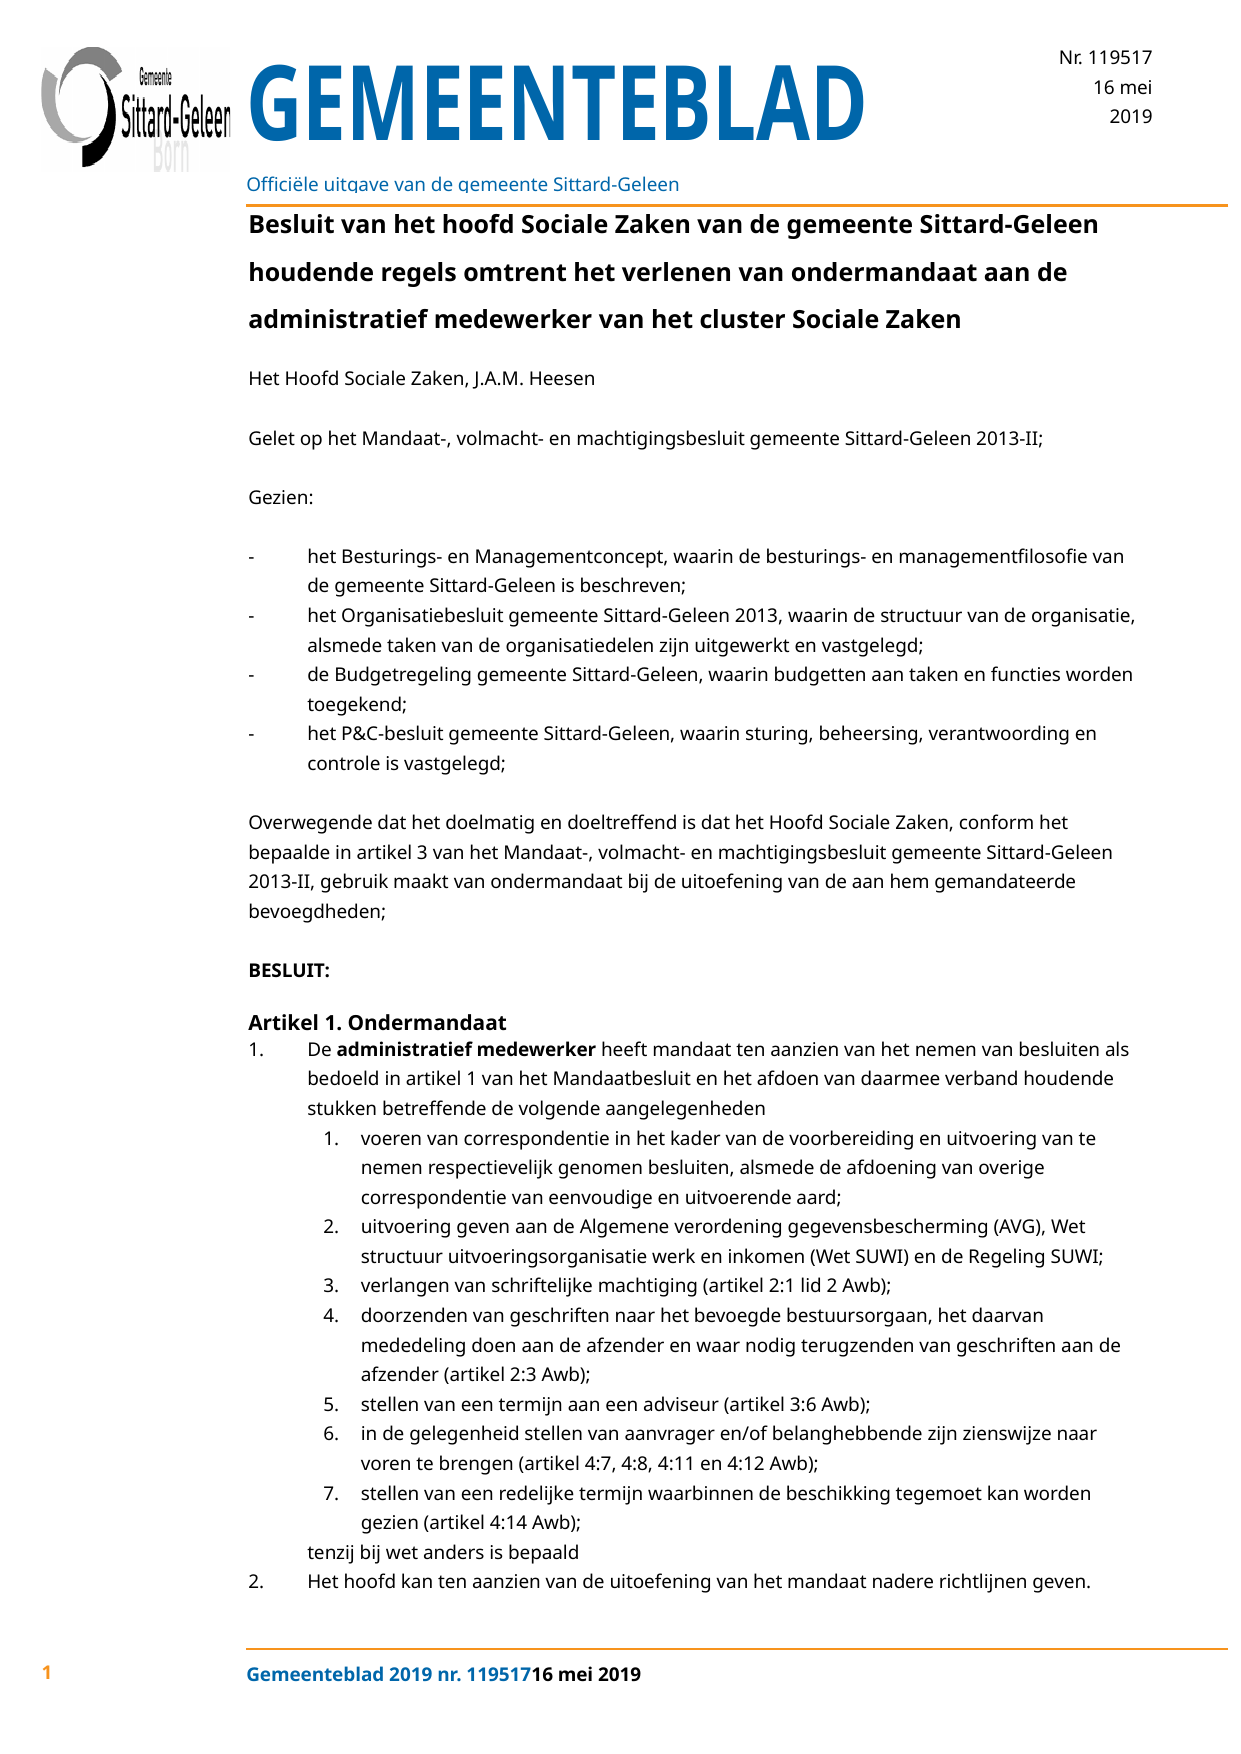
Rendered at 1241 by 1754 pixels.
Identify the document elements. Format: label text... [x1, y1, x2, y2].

list het P&C-besluit gemeente Sittard-Geleen, waarin sturing, beheersing, verantwoording en controle is vastgelegd; [248, 721, 1152, 776]
text Besluit van het hoofd Sociale Zaken van de gemeente Sittard-Geleen houdende regels omtrent het verlenen van ondermandaat aan de administratief medewerker van het cluster Sociale Zaken [248, 207, 1152, 336]
list uitvoering geven aan de Algemene verordening gegevensbescherming (AVG), Wet structuur uitvoeringsorganisatie werk en inkomen (Wet SUWI) en de Regeling SUWI; [323, 1213, 1152, 1269]
list in de gelegenheid stellen van aanvrager en/of belanghebbende zijn zienswijze naar voren te brengen (artikel 4:7, 4:8, 4:11 en 4:12 Awb); [323, 1421, 1152, 1476]
list doorzenden van geschriften naar het bevoegde bestuursorgaan, het daarvan mededeling doen aan de afzender en waar nodig terugzenden van geschriften aan de afzender (artikel 2:3 Awb); [323, 1302, 1152, 1387]
text Overwegende dat het doelmatig en doeltreffend is dat het Hoofd Sociale Zaken, conform het bepaalde in artikel 3 van het Mandaat-, volmacht- en machtigingsbesluit gemeente Sittard-Geleen 2013-II, gebruik maakt van ondermandaat bij de uitoefening van de aan hem gemandateerde bevoegdheden; [248, 809, 1152, 924]
list Het hoofd kan ten aanzien van de uitoefening van het mandaat nadere richtlijnen geven. [248, 1568, 1152, 1594]
list voeren van correspondentie in het kader van de voorbereiding en uitvoering van te nemen respectievelijk genomen besluiten, alsmede de afdoening van overige correspondentie van eenvoudige en uitvoerende aard; [323, 1125, 1152, 1210]
list stellen van een termijn aan een adviseur (artikel 3:6 Awb); [323, 1391, 1152, 1417]
picture [41, 47, 231, 172]
list de Budgetregeling gemeente Sittard-Geleen, waarin budgetten aan taken en functies worden toegekend; [248, 661, 1152, 717]
text Artikel 1. Ondermandaat [248, 1008, 1152, 1036]
list De administratief medewerker heeft mandaat ten aanzien van het nemen van besluiten als bedoeld in artikel 1 van het Mandaatbesluit en het afdoen van daarmee verband houdende stukken betreffende de volgende aangelegenheden [248, 1036, 1152, 1121]
list het Organisatiebesluit gemeente Sittard-Geleen 2013, waarin de structuur van de organisatie, alsmede taken van de organisatiedelen zijn uitgewerkt en vastgelegd; [248, 602, 1152, 657]
text Het Hoofd Sociale Zaken, J.A.M. Heesen [248, 366, 1152, 391]
list stellen van een redelijke termijn waarbinnen de beschikking tegemoet kan worden gezien (artikel 4:14 Awb); [323, 1480, 1152, 1535]
text Gezien: [248, 484, 1152, 509]
text Gelet op het Mandaat-, volmacht- en machtigingsbesluit gemeente Sittard-Geleen 2013-II; [248, 425, 1152, 450]
list tenzij bij wet anders is bepaald [248, 1539, 1152, 1565]
text BESLUIT: [248, 957, 1152, 983]
list het Besturings- en Managementconcept, waarin de besturings- en managementfilosofie van de gemeente Sittard-Geleen is beschreven; [248, 543, 1152, 598]
list verlangen van schriftelijke machtiging (artikel 2:1 lid 2 Awb); [323, 1273, 1152, 1298]
